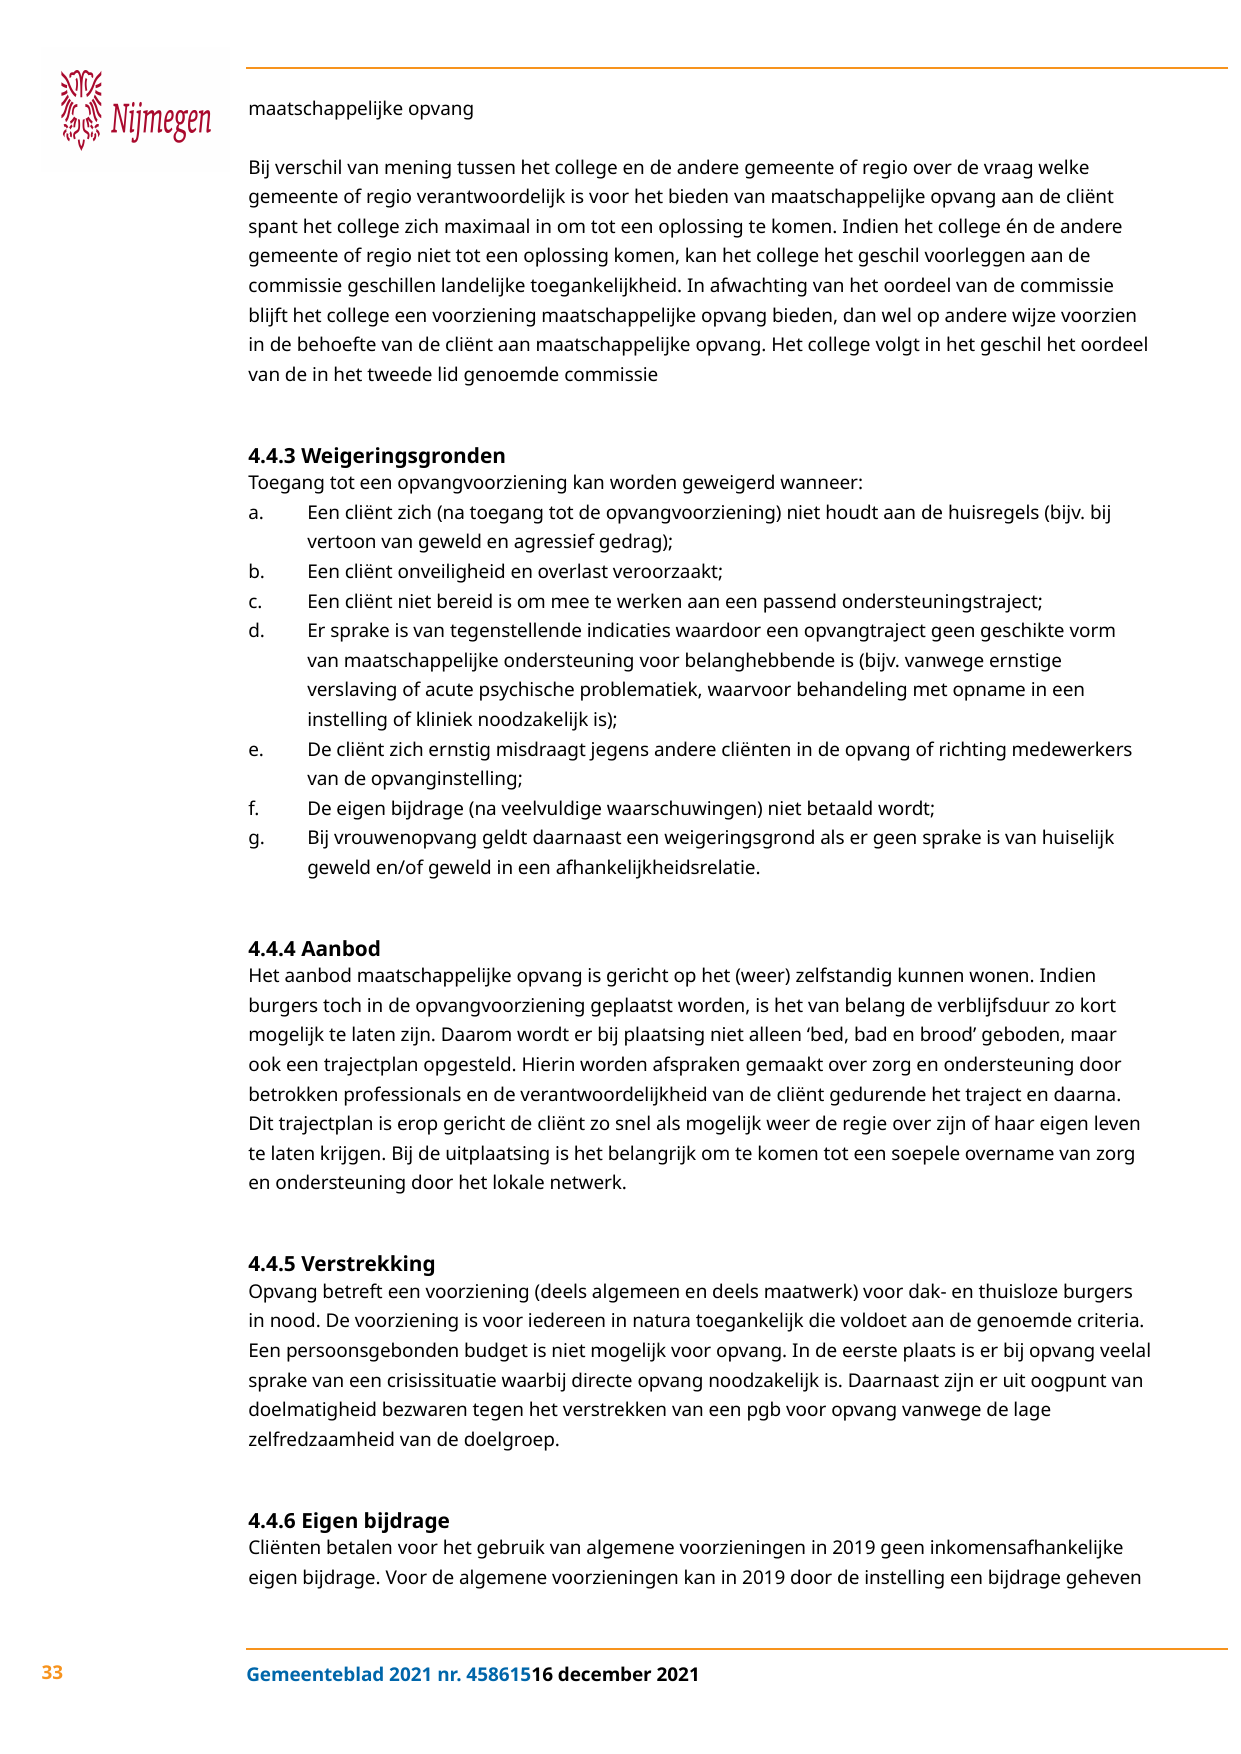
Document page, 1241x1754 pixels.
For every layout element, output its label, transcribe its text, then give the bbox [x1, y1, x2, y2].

text Het aanbod maatschappelijke opvang is gericht op het (weer) zelfstandig kunnen wonen. Indien burgers toch in de opvangvoorziening geplaatst worden, is het van belang de verblijfsduur zo kort mogelijk te laten zijn. Daarom wordt er bij plaatsing niet alleen ‘bed, bad en brood’ geboden, maar ook een trajectplan opgesteld. Hierin worden afspraken gemaakt over zorg en ondersteuning door betrokken professionals en de verantwoordelijkheid van de cliënt gedurende het traject en daarna. Dit trajectplan is erop gericht de cliënt zo snel als mogelijk weer de regie over zijn of haar eigen leven te laten krijgen. Bij de uitplaatsing is het belangrijk om te komen tot een soepele overname van zorg en ondersteuning door het lokale netwerk. [248, 962, 1152, 1195]
text Cliënten betalen voor het gebruik van algemene voorzieningen in 2019 geen inkomensafhankelijke eigen bijdrage. Voor de algemene voorzieningen kan in 2019 door de instelling een bijdrage geheven [248, 1534, 1152, 1590]
text Bij verschil van mening tussen het college en de andere gemeente of regio over de vraag welke gemeente of regio verantwoordelijk is voor het bieden van maatschappelijke opvang aan de cliënt spant het college zich maximaal in om tot een oplossing te komen. Indien het college én de andere gemeente of regio niet tot een oplossing komen, kan het college het geschil voorleggen aan de commissie geschillen landelijke toegankelijkheid. In afwachting van het oordeel van de commissie blijft het college een voorziening maatschappelijke opvang bieden, dan wel op andere wijze voorzien in de behoefte van de cliënt aan maatschappelijke opvang. Het college volgt in het geschil het oordeel van de in het tweede lid genoemde commissie [248, 154, 1152, 387]
list Er sprake is van tegenstellende indicaties waardoor een opvangtraject geen geschikte vorm van maatschappelijke ondersteuning voor belanghebbende is (bijv. vanwege ernstige verslaving of acute psychische problematiek, waarvoor behandeling met opname in een instelling of kliniek noodzakelijk is); [248, 617, 1152, 732]
text 4.4.3 Weigeringsgronden [248, 441, 1152, 469]
text 4.4.5 Verstrekking [248, 1249, 1152, 1278]
list Bij vrouwenopvang geldt daarnaast een weigeringsgrond als er geen sprake is van huiselijk geweld en/of geweld in een afhankelijkheidsrelatie. [248, 824, 1152, 880]
picture [41, 47, 231, 172]
text Opvang betreft een voorziening (deels algemeen en deels maatwerk) voor dak- en thuisloze burgers in nood. De voorziening is voor iedereen in natura toegankelijk die voldoet aan de genoemde criteria. Een persoonsgebonden budget is niet mogelijk voor opvang. In de eerste plaats is er bij opvang veelal sprake van een crisissituatie waarbij directe opvang noodzakelijk is. Daarnaast zijn er uit oogpunt van doelmatigheid bezwaren tegen het verstrekken van een pgb voor opvang vanwege de lage zelfredzaamheid van de doelgroep. [248, 1278, 1152, 1452]
list De eigen bijdrage (na veelvuldige waarschuwingen) niet betaald wordt; [248, 795, 1152, 821]
text maatschappelijke opvang [248, 95, 1152, 121]
list Een cliënt onveiligheid en overlast veroorzaakt; [248, 558, 1152, 584]
text 4.4.4 Aanbod [248, 934, 1152, 962]
text 4.4.6 Eigen bijdrage [248, 1506, 1152, 1534]
text Toegang tot een opvangvoorziening kan worden geweigerd wanneer: [248, 469, 1152, 495]
list Een cliënt niet bereid is om mee te werken aan een passend ondersteuningstraject; [248, 588, 1152, 613]
list De cliënt zich ernstig misdraagt jegens andere cliënten in de opvang of richting medewerkers van de opvanginstelling; [248, 736, 1152, 791]
list Een cliënt zich (na toegang tot de opvangvoorziening) niet houdt aan de huisregels (bijv. bij vertoon van geweld en agressief gedrag); [248, 499, 1152, 554]
